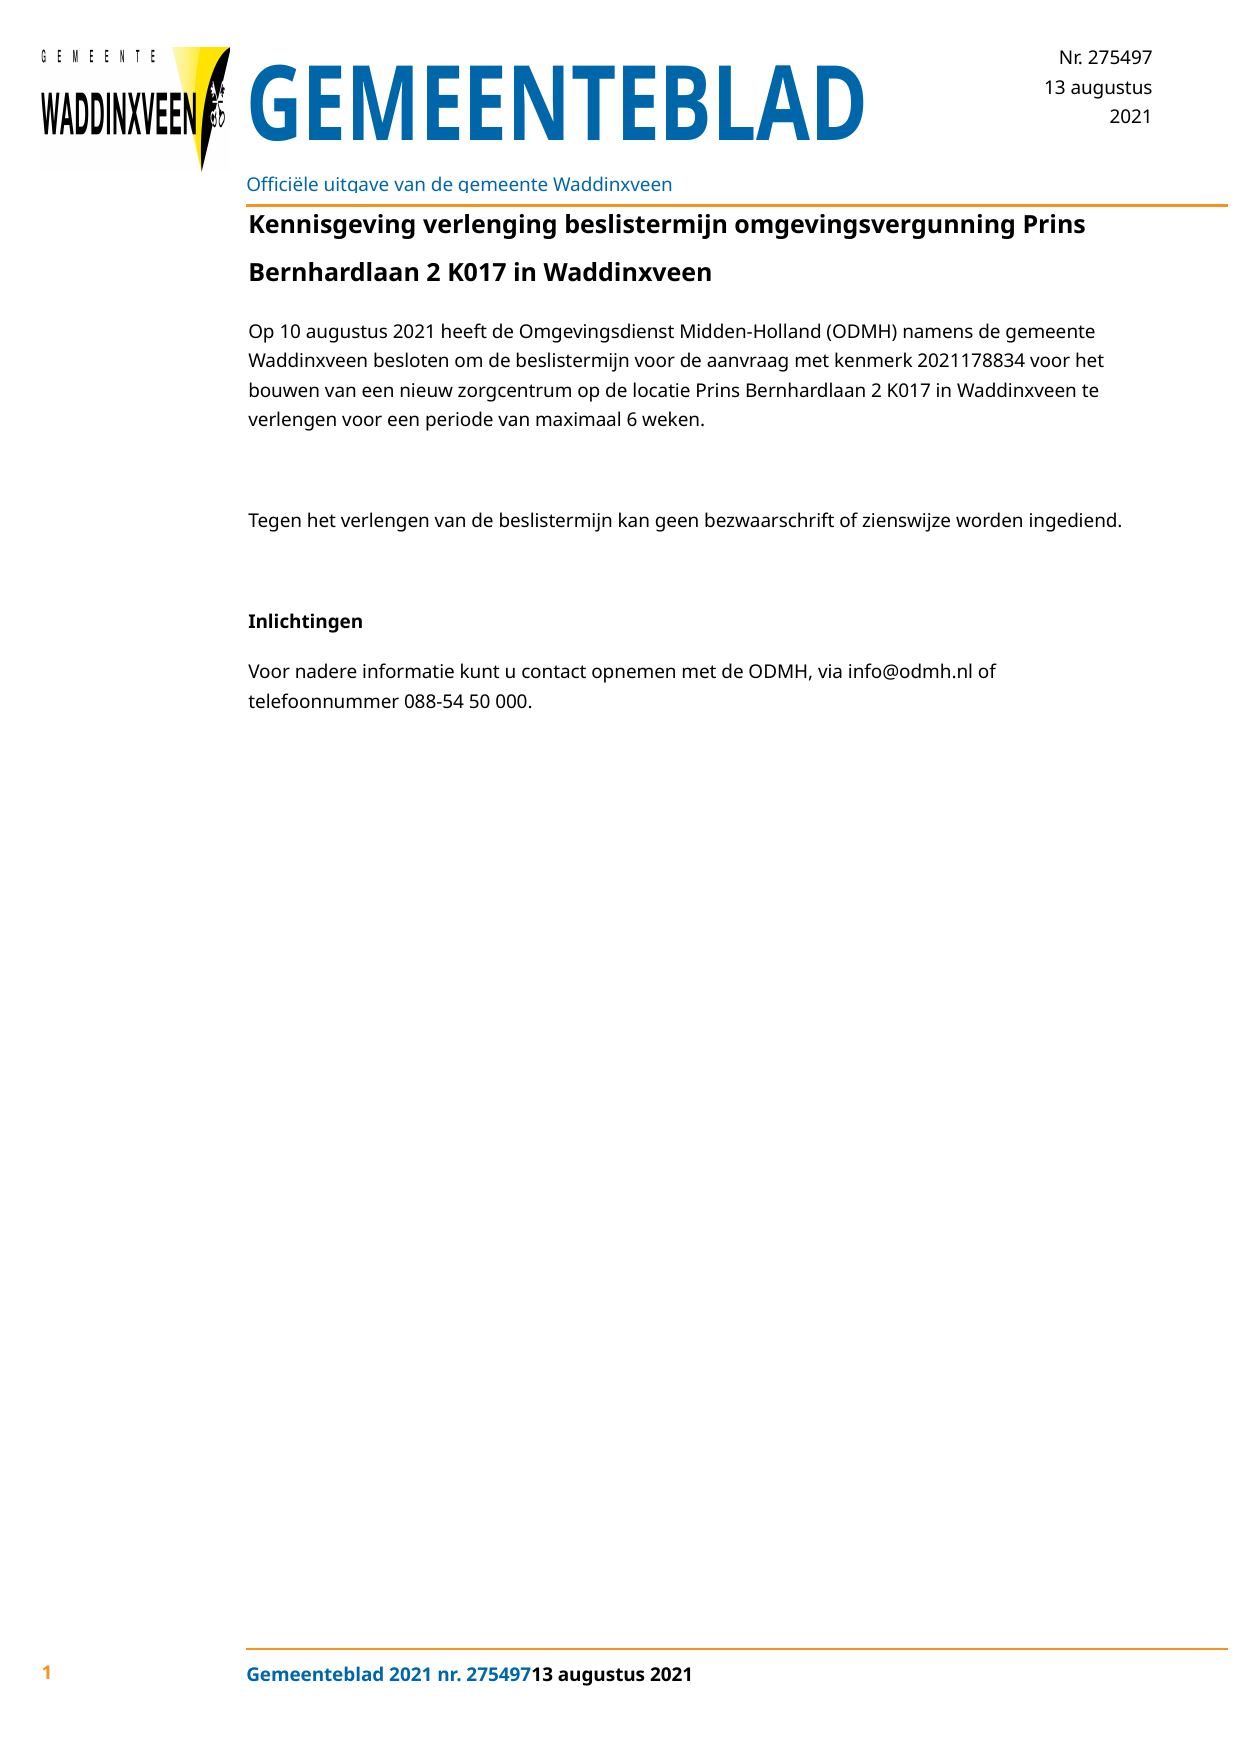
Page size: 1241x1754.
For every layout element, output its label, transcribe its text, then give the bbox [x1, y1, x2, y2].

picture [41, 47, 231, 172]
text Voor nadere informatie kunt u contact opnemen met de ODMH, via info@odmh.nl of telefoonnummer 088-54 50 000. [248, 659, 1152, 714]
text Op 10 augustus 2021 heeft de Omgevingsdienst Midden-Holland (ODMH) namens de gemeente Waddinxveen besloten om de beslistermijn voor de aanvraag met kenmerk 2021178834 voor het bouwen van een nieuw zorgcentrum op de locatie Prins Bernhardlaan 2 K017 in Waddinxveen te verlengen voor een periode van maximaal 6 weken. [248, 318, 1152, 432]
text Tegen het verlengen van de beslistermijn kan geen bezwaarschrift of zienswijze worden ingediend. [248, 507, 1152, 533]
text Kennisgeving verlenging beslistermijn omgevingsvergunning Prins Bernhardlaan 2 K017 in Waddinxveen [248, 207, 1152, 288]
text Inlichtingen [248, 608, 1152, 634]
